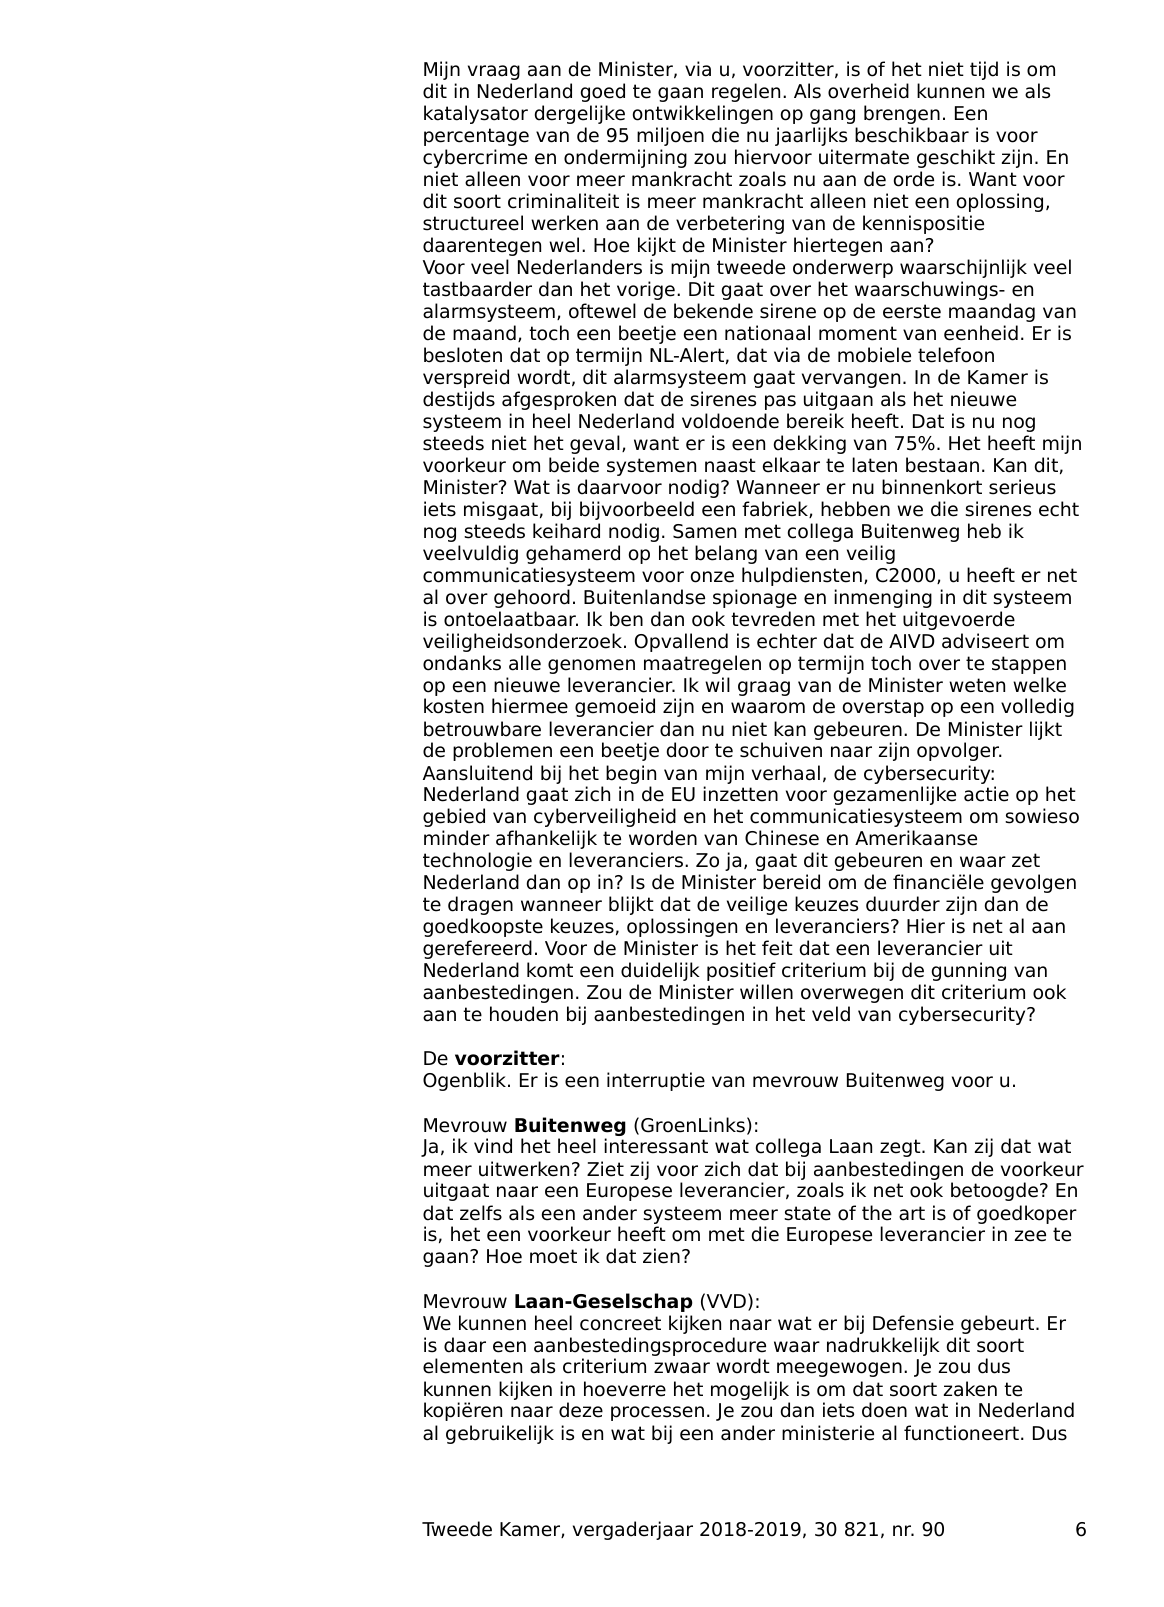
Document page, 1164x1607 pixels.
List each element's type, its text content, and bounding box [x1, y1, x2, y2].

text We kunnen heel concreet kijken naar wat er bij Defensie gebeurt. Er is daar een aanbestedingsprocedure waar nadrukkelijk dit soort elementen als criterium zwaar wordt meegewogen. Je zou dus kunnen kijken in hoeverre het mogelijk is om dat soort zaken te kopiëren naar deze processen. Je zou dan iets doen wat in Nederland al gebruikelijk is en wat bij een ander ministerie al functioneert. Dus [422, 1312, 1087, 1444]
text De voorzitter: [422, 1048, 1087, 1070]
text Mijn vraag aan de Minister, via u, voorzitter, is of het niet tijd is om dit in Nederland goed te gaan regelen. Als overheid kunnen we als katalysator dergelijke ontwikkelingen op gang brengen. Een percentage van de 95 miljoen die nu jaarlijks beschikbaar is voor cybercrime en ondermijning zou hiervoor uitermate geschikt zijn. En niet alleen voor meer mankracht zoals nu aan de orde is. Want voor dit soort criminaliteit is meer mankracht alleen niet een oplossing, structureel werken aan de verbetering van de kennispositie daarentegen wel. Hoe kijkt de Minister hiertegen aan? [422, 59, 1087, 257]
text Mevrouw Laan-Geselschap (VVD): [422, 1291, 1087, 1312]
text Voor veel Nederlanders is mijn tweede onderwerp waarschijnlijk veel tastbaarder dan het vorige. Dit gaat over het waarschuwings- en alarmsysteem, oftewel de bekende sirene op de eerste maandag van de maand, toch een beetje een nationaal moment van eenheid. Er is besloten dat op termijn NL-Alert, dat via de mobiele telefoon verspreid wordt, dit alarmsysteem gaat vervangen. In de Kamer is destijds afgesproken dat de sirenes pas uitgaan als het nieuwe systeem in heel Nederland voldoende bereik heeft. Dat is nu nog steeds niet het geval, want er is een dekking van 75%. Het heeft mijn voorkeur om beide systemen naast elkaar te laten bestaan. Kan dit, Minister? Wat is daarvoor nodig? Wanneer er nu binnenkort serieus iets misgaat, bij bijvoorbeeld een fabriek, hebben we die sirenes echt nog steeds keihard nodig. Samen met collega Buitenweg heb ik veelvuldig gehamerd op het belang van een veilig communicatiesysteem voor onze hulpdiensten, C2000, u heeft er net al over gehoord. Buitenlandse spionage en inmenging in dit systeem is ontoelaatbaar. Ik ben dan ook tevreden met het uitgevoerde veiligheidsonderzoek. Opvallend is echter dat de AIVD adviseert om ondanks alle genomen maatregelen op termijn toch over te stappen op een nieuwe leverancier. Ik wil graag van de Minister weten welke kosten hiermee gemoeid zijn en waarom de overstap op een volledig betrouwbare leverancier dan nu niet kan gebeuren. De Minister lijkt de problemen een beetje door te schuiven naar zijn opvolger. [422, 257, 1087, 762]
text Mevrouw Buitenweg (GroenLinks): [422, 1114, 1087, 1136]
text Ja, ik vind het heel interessant wat collega Laan zegt. Kan zij dat wat meer uitwerken? Ziet zij voor zich dat bij aanbestedingen de voorkeur uitgaat naar een Europese leverancier, zoals ik net ook betoogde? En dat zelfs als een ander systeem meer state of the art is of goedkoper is, het een voorkeur heeft om met die Europese leverancier in zee te gaan? Hoe moet ik dat zien? [422, 1136, 1087, 1268]
text Ogenblik. Er is een interruptie van mevrouw Buitenweg voor u. [422, 1070, 1087, 1092]
text Aansluitend bij het begin van mijn verhaal, de cybersecurity: Nederland gaat zich in de EU inzetten voor gezamenlijke actie op het gebied van cyberveiligheid en het communicatiesysteem om sowieso minder afhankelijk te worden van Chinese en Amerikaanse technologie en leveranciers. Zo ja, gaat dit gebeuren en waar zet Nederland dan op in? Is de Minister bereid om de financiële gevolgen te dragen wanneer blijkt dat de veilige keuzes duurder zijn dan de goedkoopste keuzes, oplossingen en leveranciers? Hier is net al aan gerefereerd. Voor de Minister is het feit dat een leverancier uit Nederland komt een duidelijk positief criterium bij de gunning van aanbestedingen. Zou de Minister willen overwegen dit criterium ook aan te houden bij aanbestedingen in het veld van cybersecurity? [422, 762, 1087, 1026]
